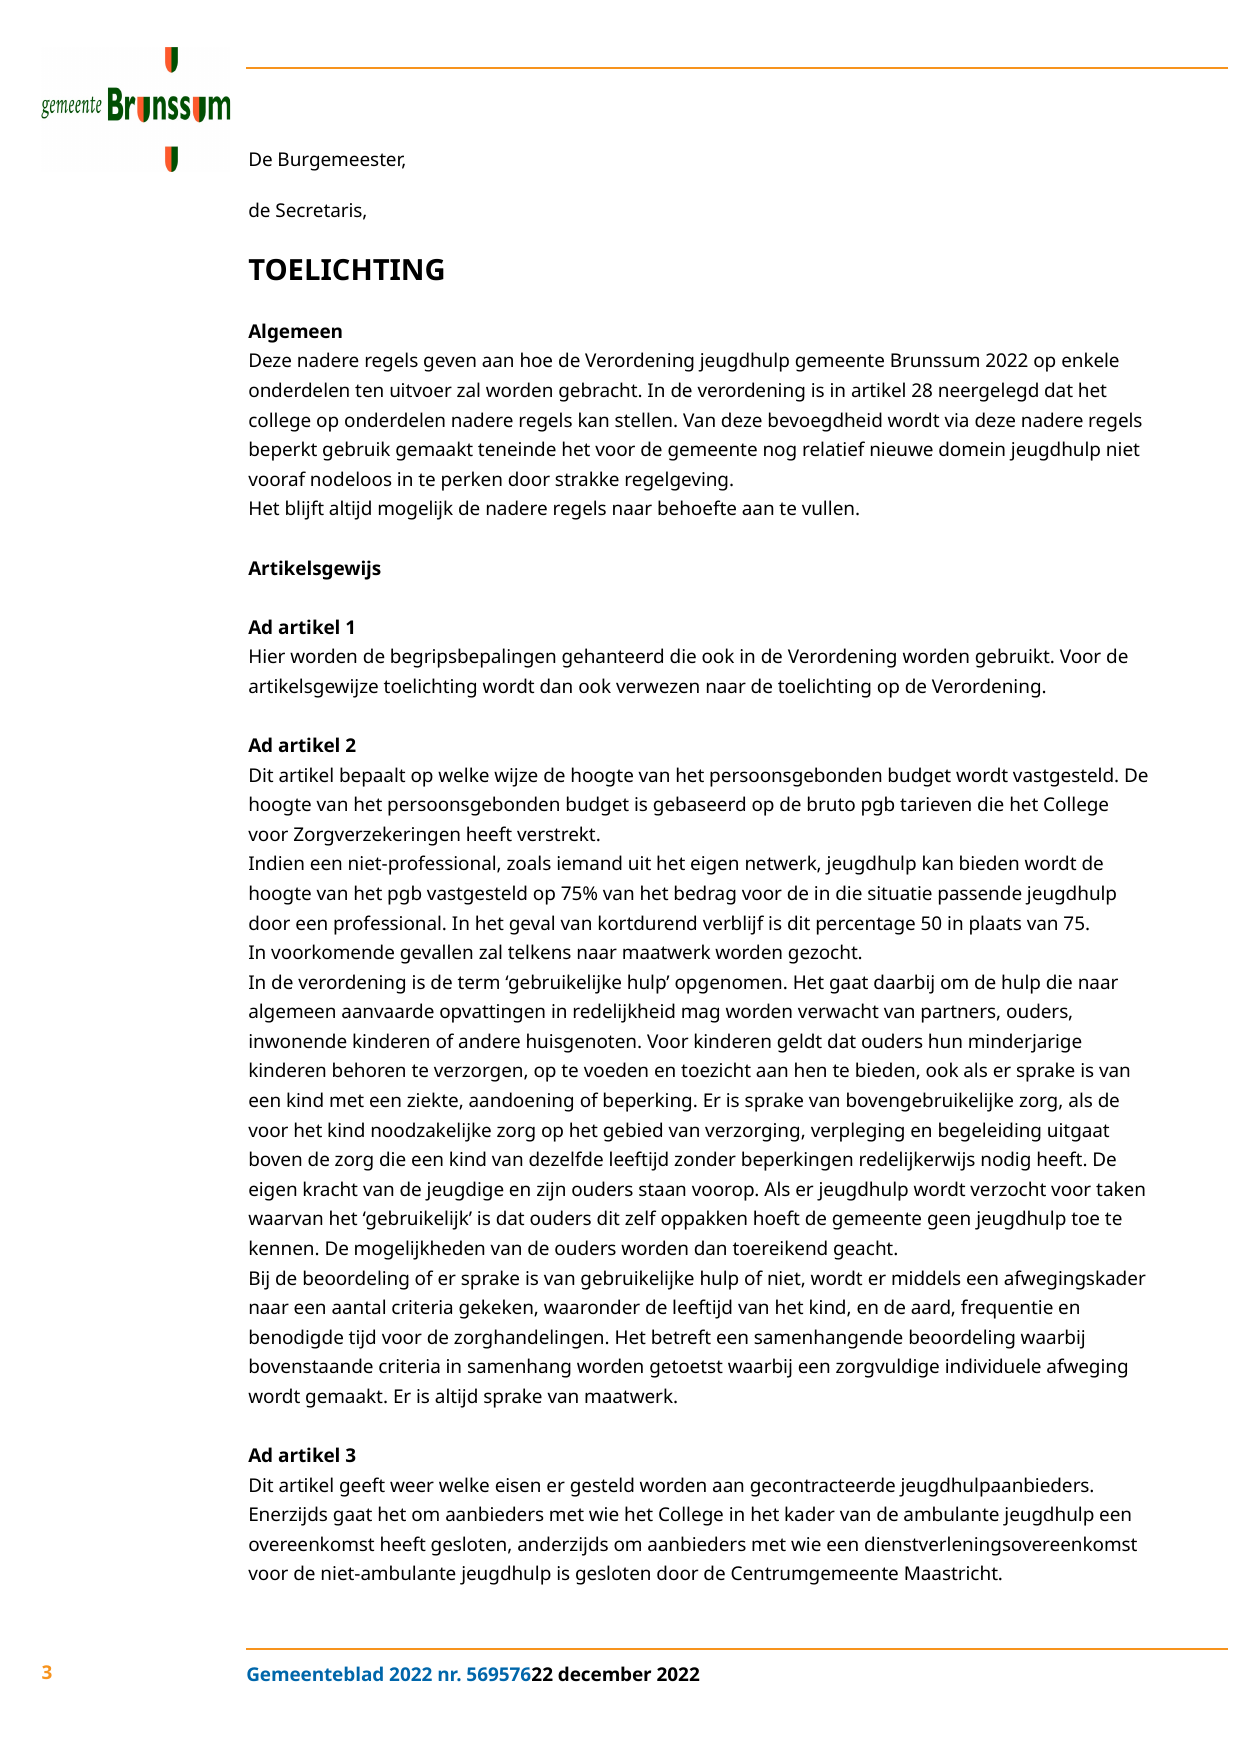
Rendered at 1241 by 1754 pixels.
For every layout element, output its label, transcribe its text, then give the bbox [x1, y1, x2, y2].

text Ad artikel 3 [248, 1442, 1152, 1468]
text Het blijft altijd mogelijk de nadere regels naar behoefte aan te vullen. [248, 496, 1152, 521]
text de Secretaris, [248, 198, 1152, 223]
text In voorkomende gevallen zal telkens naar maatwerk worden gezocht. [248, 939, 1152, 965]
text Algemeen [248, 318, 1152, 344]
text TOELICHTING [248, 249, 1152, 289]
text Artikelsgewijs [248, 555, 1152, 580]
picture [41, 47, 231, 172]
text In de verordening is de term ‘gebruikelijke hulp’ opgenomen. Het gaat daarbij om de hulp die naar algemeen aanvaarde opvattingen in redelijkheid mag worden verwacht van partners, ouders, inwonende kinderen of andere huisgenoten. Voor kinderen geldt dat ouders hun minderjarige kinderen behoren te verzorgen, op te voeden en toezicht aan hen te bieden, ook als er sprake is van een kind met een ziekte, aandoening of beperking. Er is sprake van bovengebruikelijke zorg, als de voor het kind noodzakelijke zorg op het gebied van verzorging, verpleging en begeleiding uitgaat boven de zorg die een kind van dezelfde leeftijd zonder beperkingen redelijkerwijs nodig heeft. De eigen kracht van de jeugdige en zijn ouders staan voorop. Als er jeugdhulp wordt verzocht voor taken waarvan het ‘gebruikelijk’ is dat ouders dit zelf oppakken hoeft de gemeente geen jeugdhulp toe te kennen. De mogelijkheden van de ouders worden dan toereikend geacht. [248, 969, 1152, 1261]
text Deze nadere regels geven aan hoe de Verordening jeugdhulp gemeente Brunssum 2022 op enkele onderdelen ten uitvoer zal worden gebracht. In de verordening is in artikel 28 neergelegd dat het college op onderdelen nadere regels kan stellen. Van deze bevoegdheid wordt via deze nadere regels beperkt gebruik gemaakt teneinde het voor de gemeente nog relatief nieuwe domein jeugdhulp niet vooraf nodeloos in te perken door strakke regelgeving. [248, 348, 1152, 492]
text Dit artikel geeft weer welke eisen er gesteld worden aan gecontracteerde jeugdhulpaanbieders. Enerzijds gaat het om aanbieders met wie het College in het kader van de ambulante jeugdhulp een overeenkomst heeft gesloten, anderzijds om aanbieders met wie een dienstverleningsovereenkomst voor de niet-ambulante jeugdhulp is gesloten door de Centrumgemeente Maastricht. [248, 1472, 1152, 1586]
text Hier worden de begripsbepalingen gehanteerd die ook in de Verordening worden gebruikt. Voor de artikelsgewijze toelichting wordt dan ook verwezen naar de toelichting op de Verordening. [248, 643, 1152, 699]
text Ad artikel 2 [248, 732, 1152, 758]
text Bij de beoordeling of er sprake is van gebruikelijke hulp of niet, wordt er middels een afwegingskader naar een aantal criteria gekeken, waaronder de leeftijd van het kind, en de aard, frequentie en benodigde tijd voor de zorghandelingen. Het betreft een samenhangende beoordeling waarbij bovenstaande criteria in samenhang worden getoetst waarbij een zorgvuldige individuele afweging wordt gemaakt. Er is altijd sprake van maatwerk. [248, 1265, 1152, 1409]
text Ad artikel 1 [248, 614, 1152, 639]
text De Burgemeester, [248, 146, 1152, 172]
text Dit artikel bepaalt op welke wijze de hoogte van het persoonsgebonden budget wordt vastgesteld. De hoogte van het persoonsgebonden budget is gebaseerd op de bruto pgb tarieven die het College voor Zorgverzekeringen heeft verstrekt. [248, 762, 1152, 847]
text Indien een niet-professional, zoals iemand uit het eigen netwerk, jeugdhulp kan bieden wordt de hoogte van het pgb vastgesteld op 75% van het bedrag voor de in die situatie passende jeugdhulp door een professional. In het geval van kortdurend verblijf is dit percentage 50 in plaats van 75. [248, 851, 1152, 935]
